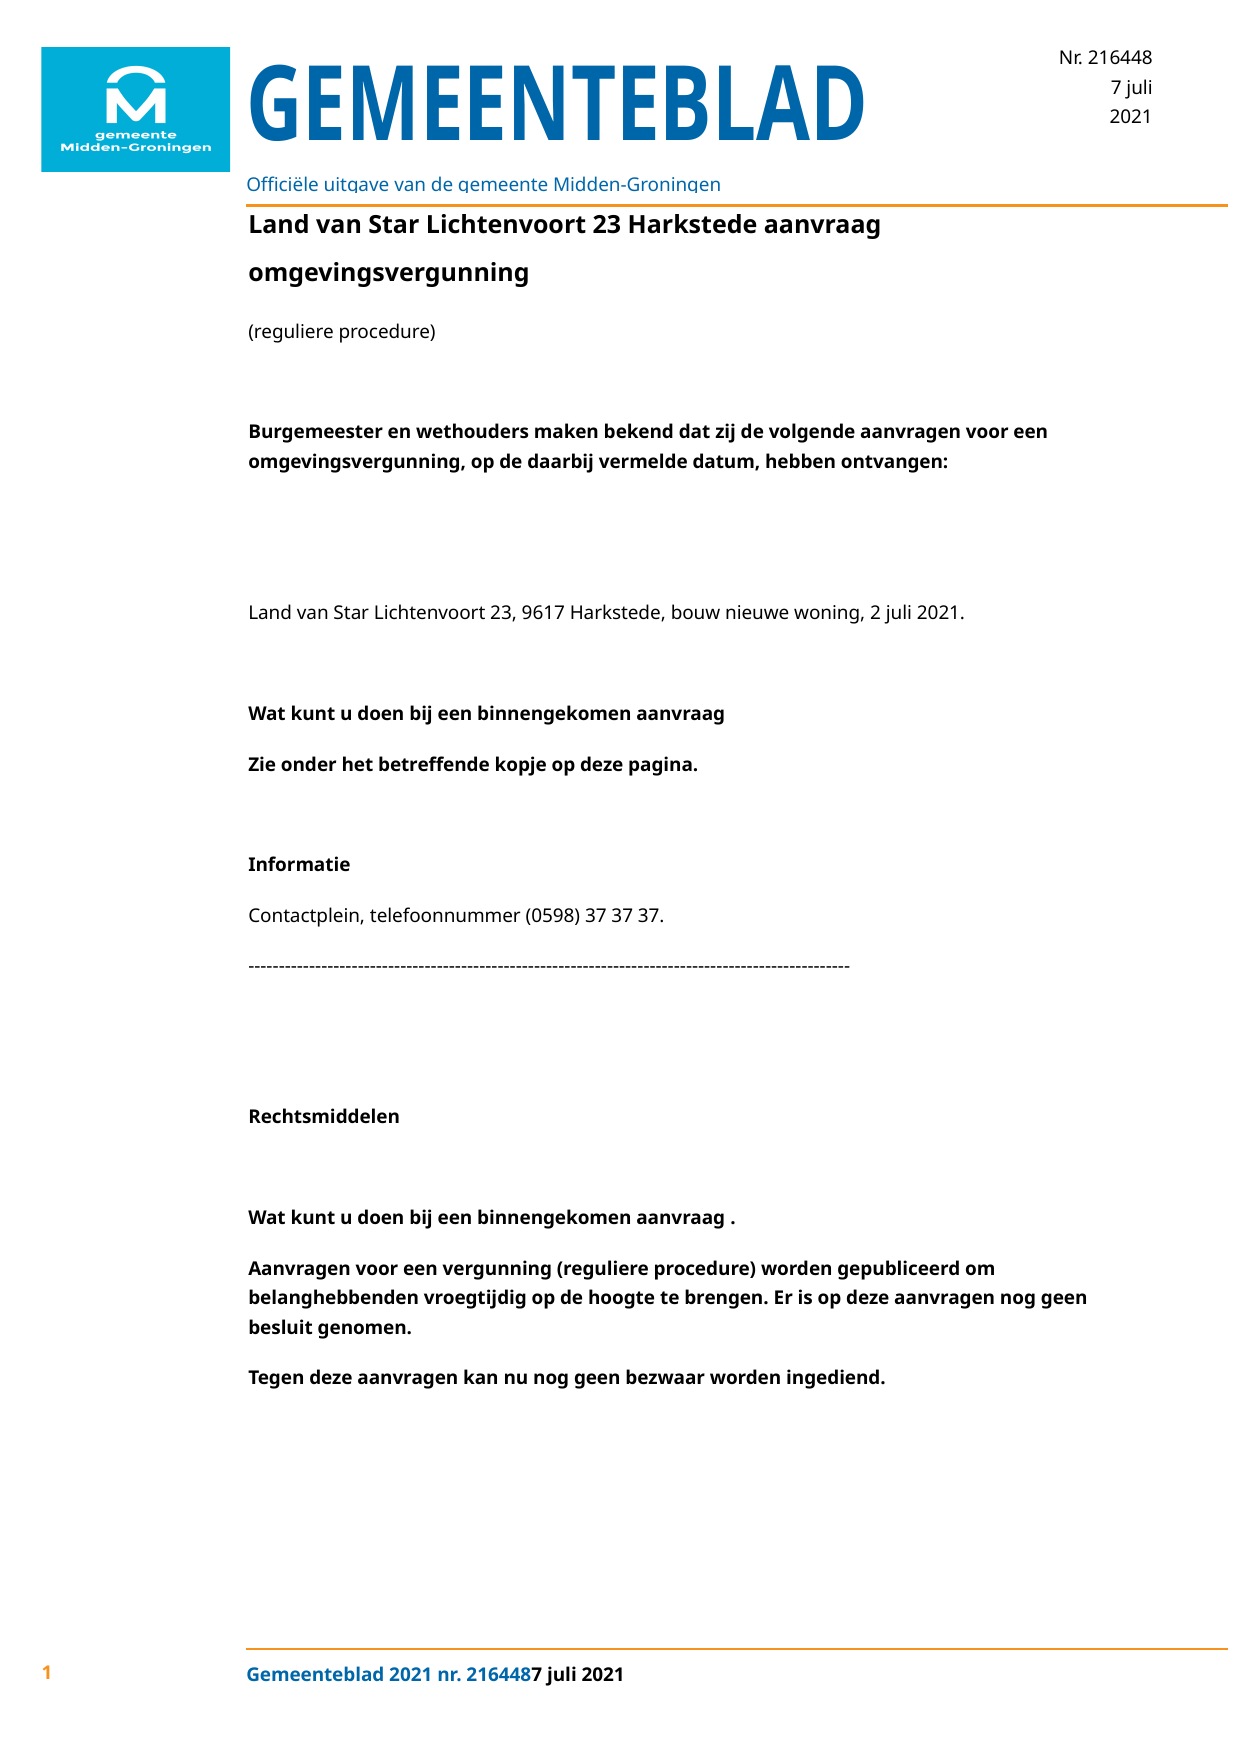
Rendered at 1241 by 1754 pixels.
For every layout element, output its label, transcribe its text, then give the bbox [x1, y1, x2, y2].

text Contactplein, telefoonnummer (0598) 37 37 37. [248, 902, 1152, 928]
text --------------------------------------------------------------------------------------------------- [248, 952, 1152, 978]
text (reguliere procedure) [248, 318, 1152, 344]
picture [184, 146, 190, 153]
text Aanvragen voor een vergunning (reguliere procedure) worden gepubliceerd om belanghebbenden vroegtijdig op de hoogte te brengen. Er is op deze aanvragen nog geen besluit genomen. [248, 1255, 1152, 1340]
text Informatie [248, 852, 1152, 877]
picture [107, 89, 165, 122]
text Tegen deze aanvragen kan nu nog geen bezwaar worden ingediend. [248, 1364, 1152, 1390]
picture [108, 66, 164, 82]
text Land van Star Lichtenvoort 23 Harkstede aanvraag omgevingsvergunning [248, 207, 1152, 288]
text Wat kunt u doen bij een binnengekomen aanvraag . [248, 1204, 1152, 1230]
text Rechtsmiddelen [248, 1104, 1152, 1129]
text Wat kunt u doen bij een binnengekomen aanvraag [248, 700, 1152, 726]
text Zie onder het betreffende kopje op deze pagina. [248, 751, 1152, 777]
text Land van Star Lichtenvoort 23, 9617 Harkstede, bouw nieuwe woning, 2 juli 2021. [248, 599, 1152, 625]
text Burgemeester en wethouders maken bekend dat zij de volgende aanvragen voor een omgevingsvergunning, op de daarbij vermelde datum, hebben ontvangen: [248, 419, 1152, 474]
